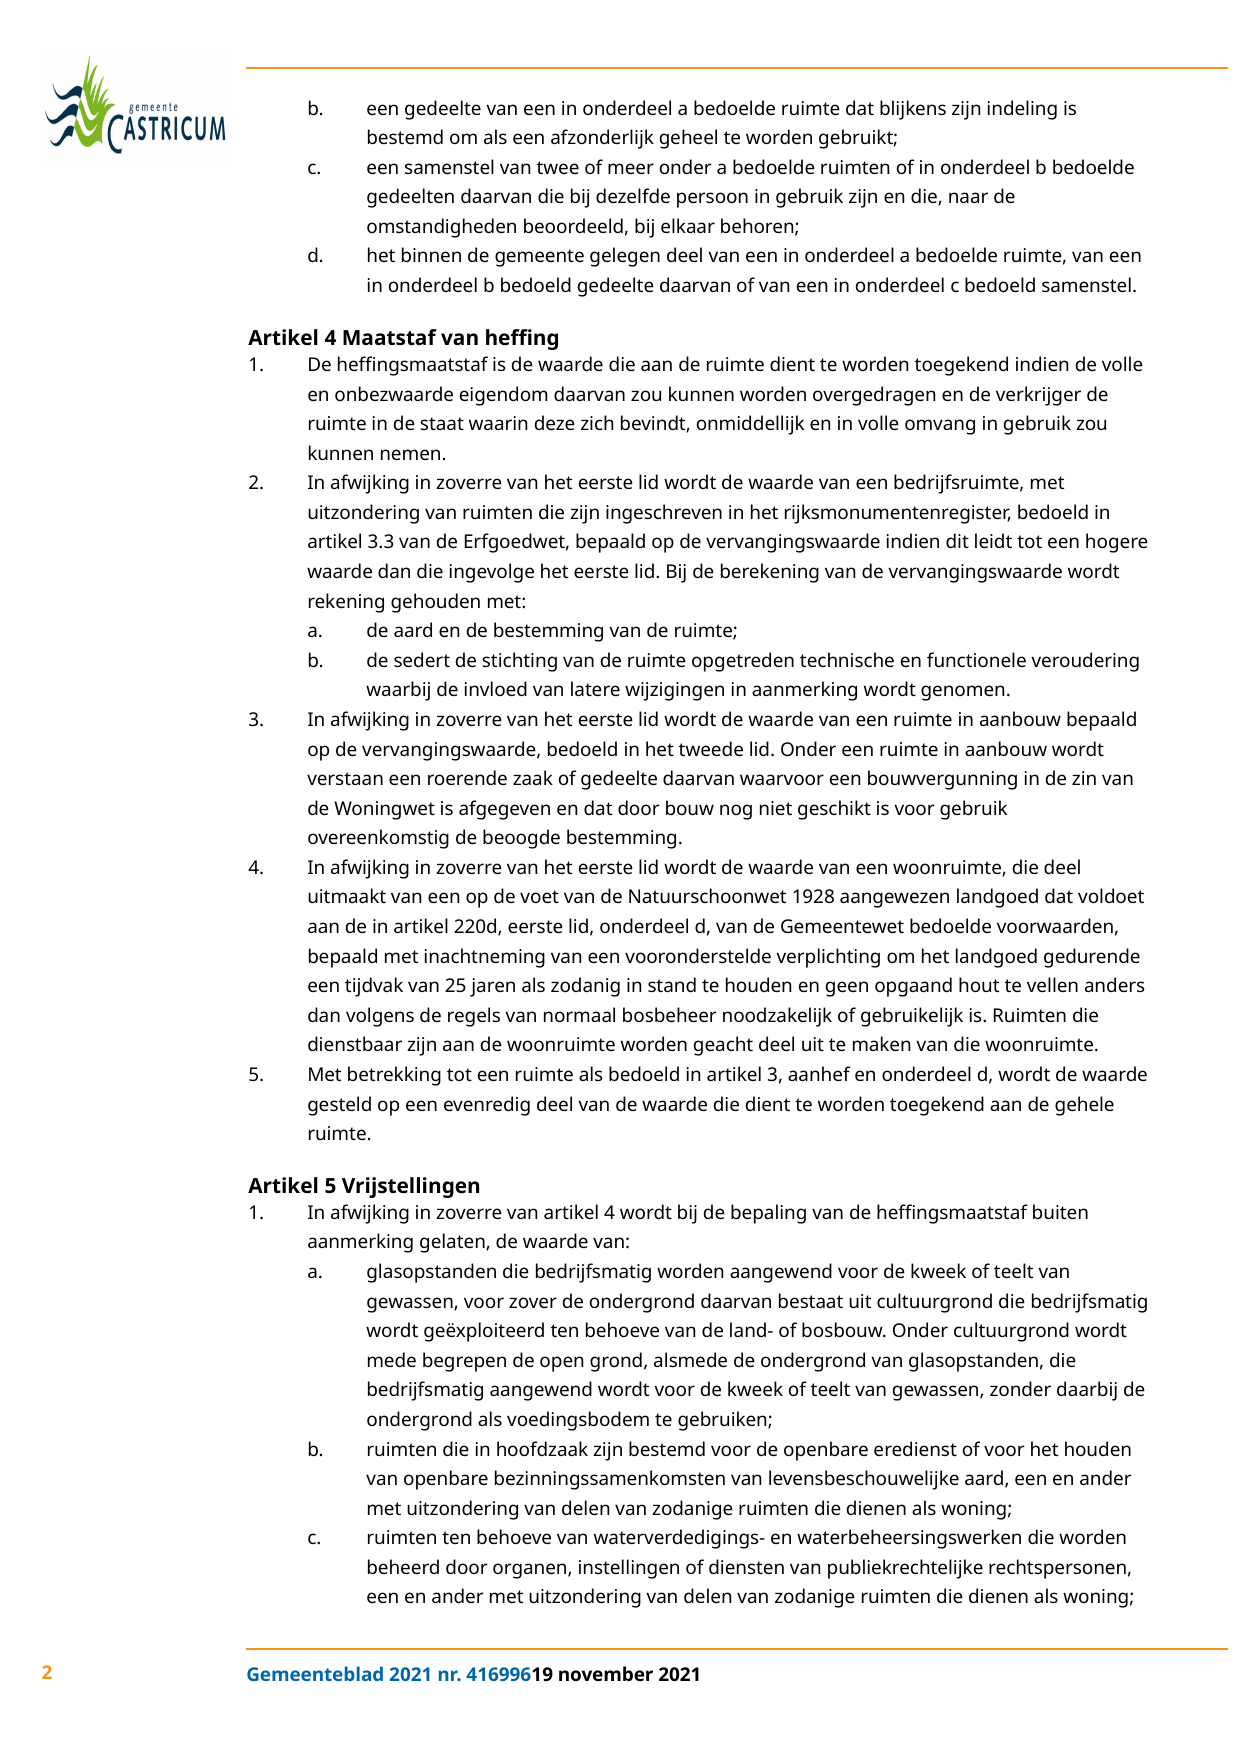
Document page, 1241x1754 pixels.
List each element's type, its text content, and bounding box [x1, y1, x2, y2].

list een gedeelte van een in onderdeel a bedoelde ruimte dat blijkens zijn indeling is bestemd om als een afzonderlijk geheel te worden gebruikt; [307, 95, 1152, 150]
text Artikel 5 Vrijstellingen [248, 1171, 1152, 1199]
list Met betrekking tot een ruimte als bedoeld in artikel 3, aanhef en onderdeel d, wordt de waarde gesteld op een evenredig deel van de waarde die dient te worden toegekend aan de gehele ruimte. [248, 1061, 1152, 1146]
list een samenstel van twee of meer onder a bedoelde ruimten of in onderdeel b bedoelde gedeelten daarvan die bij dezelfde persoon in gebruik zijn en die, naar de omstandigheden beoordeeld, bij elkaar behoren; [307, 154, 1152, 239]
list In afwijking in zoverre van artikel 4 wordt bij de bepaling van de heffingsmaatstaf buiten aanmerking gelaten, de waarde van: [248, 1199, 1152, 1254]
text Artikel 4 Maatstaf van heffing [248, 323, 1152, 351]
list het binnen de gemeente gelegen deel van een in onderdeel a bedoelde ruimte, van een in onderdeel b bedoeld gedeelte daarvan of van een in onderdeel c bedoeld samenstel. [307, 243, 1152, 298]
list de sedert de stichting van de ruimte opgetreden technische en functionele veroudering waarbij de invloed van latere wijzigingen in aanmerking wordt genomen. [307, 647, 1152, 702]
list ruimten die in hoofdzaak zijn bestemd voor de openbare eredienst of voor het houden van openbare bezinningssamenkomsten van levensbeschouwelijke aard, een en ander met uitzondering van delen van zodanige ruimten die dienen als woning; [307, 1436, 1152, 1521]
list ruimten ten behoeve van waterverdedigings- en waterbeheersingswerken die worden beheerd door organen, instellingen of diensten van publiekrechtelijke rechtspersonen, een en ander met uitzondering van delen van zodanige ruimten die dienen als woning; [307, 1524, 1152, 1609]
list In afwijking in zoverre van het eerste lid wordt de waarde van een ruimte in aanbouw bepaald op de vervangingswaarde, bedoeld in het tweede lid. Onder een ruimte in aanbouw wordt verstaan een roerende zaak of gedeelte daarvan waarvoor een bouwvergunning in de zin van de Woningwet is afgegeven en dat door bouw nog niet geschikt is voor gebruik overeenkomstig de beoogde bestemming. [248, 706, 1152, 850]
list glasopstanden die bedrijfsmatig worden aangewend voor de kweek of teelt van gewassen, voor zover de ondergrond daarvan bestaat uit cultuurgrond die bedrijfsmatig wordt geëxploiteerd ten behoeve van de land- of bosbouw. Onder cultuurgrond wordt mede begrepen de open grond, alsmede de ondergrond van glasopstanden, die bedrijfsmatig aangewend wordt voor de kweek of teelt van gewassen, zonder daarbij de ondergrond als voedingsbodem te gebruiken; [307, 1258, 1152, 1432]
picture [41, 47, 231, 172]
list De heffingsmaatstaf is de waarde die aan de ruimte dient te worden toegekend indien de volle en onbezwaarde eigendom daarvan zou kunnen worden overgedragen en de verkrijger de ruimte in de staat waarin deze zich bevindt, onmiddellijk en in volle omvang in gebruik zou kunnen nemen. [248, 351, 1152, 466]
list In afwijking in zoverre van het eerste lid wordt de waarde van een bedrijfsruimte, met uitzondering van ruimten die zijn ingeschreven in het rijksmonumentenregister, bedoeld in artikel 3.3 van de Erfgoedwet, bepaald op de vervangingswaarde indien dit leidt tot een hogere waarde dan die ingevolge het eerste lid. Bij de berekening van de vervangingswaarde wordt rekening gehouden met: [248, 469, 1152, 613]
list In afwijking in zoverre van het eerste lid wordt de waarde van een woonruimte, die deel uitmaakt van een op de voet van de Natuurschoonwet 1928 aangewezen landgoed dat voldoet aan de in artikel 220d, eerste lid, onderdeel d, van de Gemeentewet bedoelde voorwaarden, bepaald met inachtneming van een vooronderstelde verplichting om het landgoed gedurende een tijdvak van 25 jaren als zodanig in stand te houden en geen opgaand hout te vellen anders dan volgens de regels van normaal bosbeheer noodzakelijk of gebruikelijk is. Ruimten die dienstbaar zijn aan de woonruimte worden geacht deel uit te maken van die woonruimte. [248, 854, 1152, 1057]
list de aard en de bestemming van de ruimte; [307, 617, 1152, 643]
